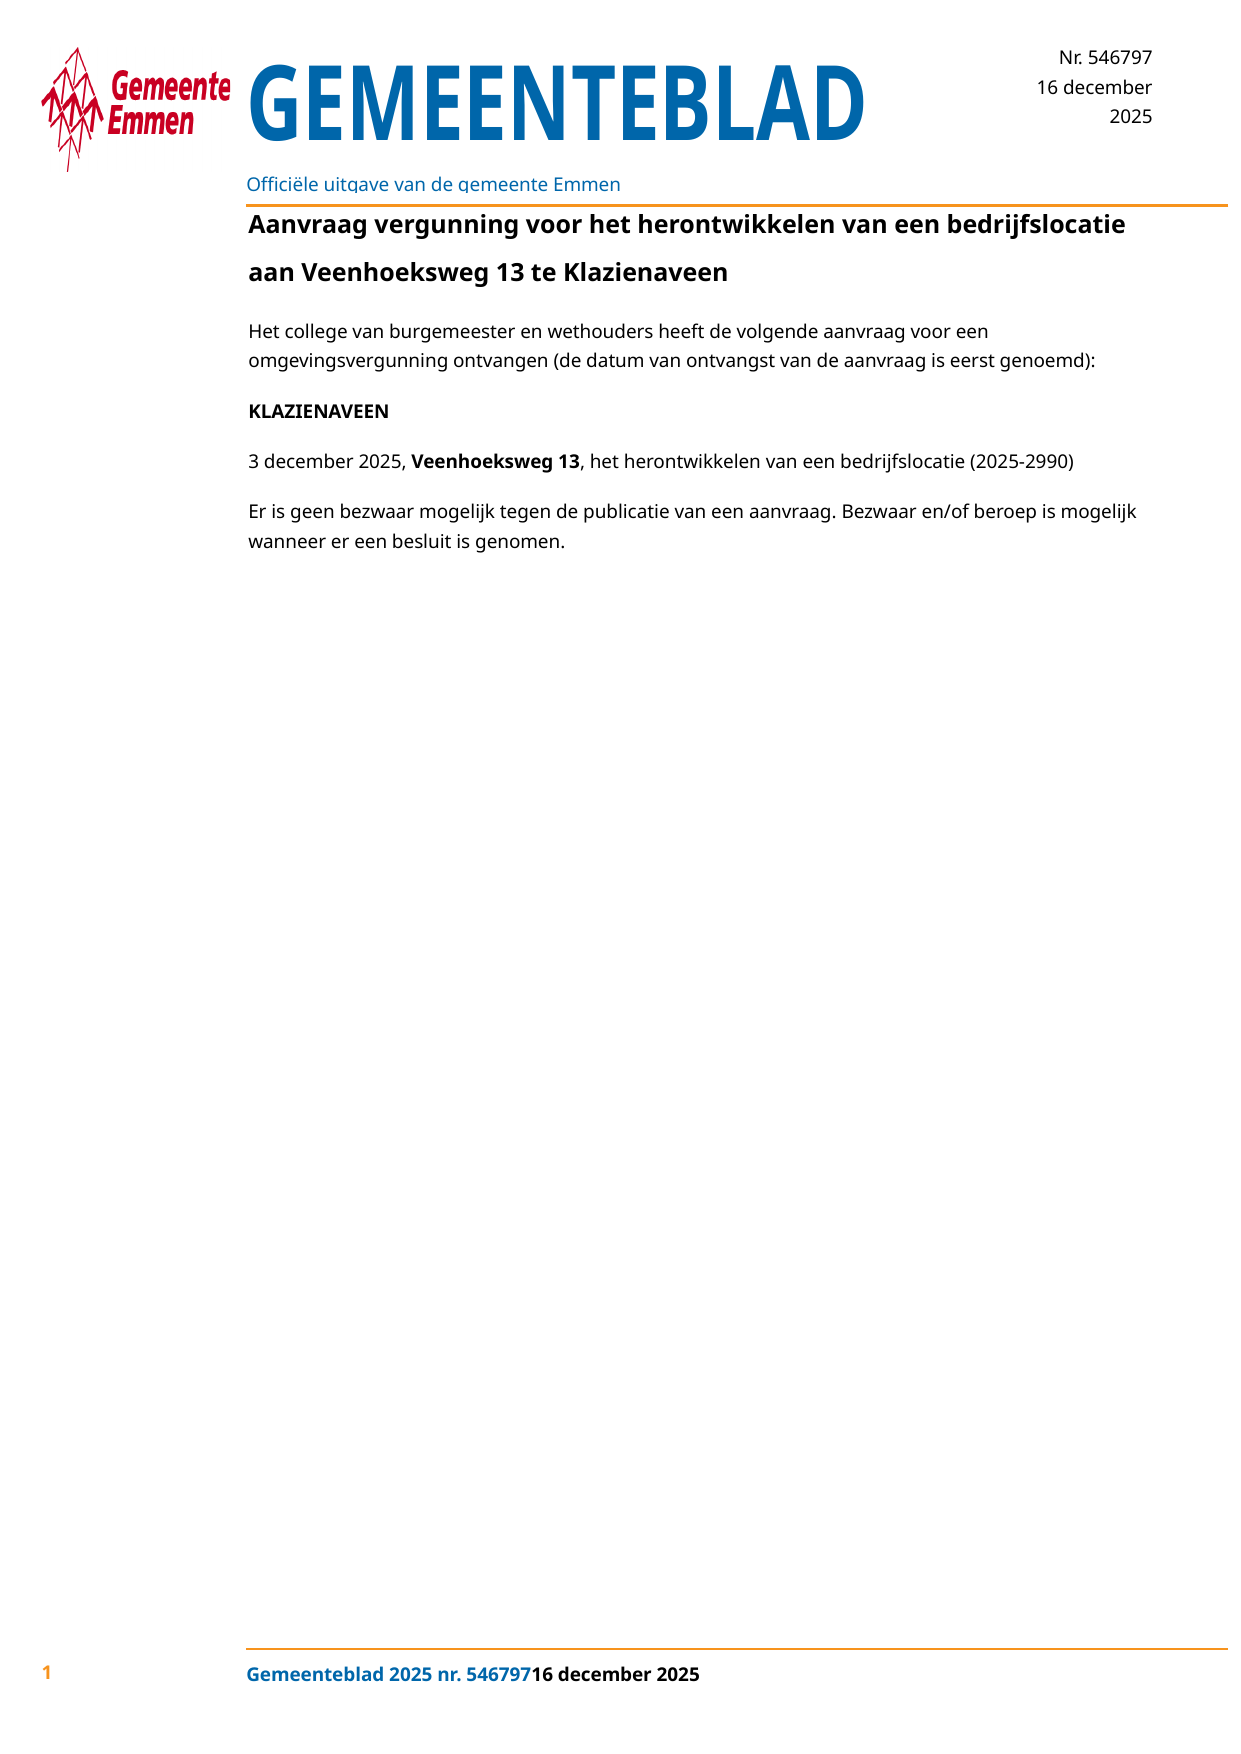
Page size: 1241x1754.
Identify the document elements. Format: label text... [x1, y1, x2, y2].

text Er is geen bezwaar mogelijk tegen de publicatie van een aanvraag. Bezwaar en/of beroep is mogelijk wanneer er een besluit is genomen. [248, 499, 1152, 554]
text KLAZIENAVEEN [248, 398, 1152, 424]
text 3 december 2025, Veenhoeksweg 13, het herontwikkelen van een bedrijfslocatie (2025-2990) [248, 448, 1152, 474]
text Het college van burgemeester en wethouders heeft de volgende aanvraag voor een omgevingsvergunning ontvangen (de datum van ontvangst van de aanvraag is eerst genoemd): [248, 318, 1152, 373]
picture [41, 47, 231, 172]
text Aanvraag vergunning voor het herontwikkelen van een bedrijfslocatie aan Veenhoeksweg 13 te Klazienaveen [248, 207, 1152, 288]
